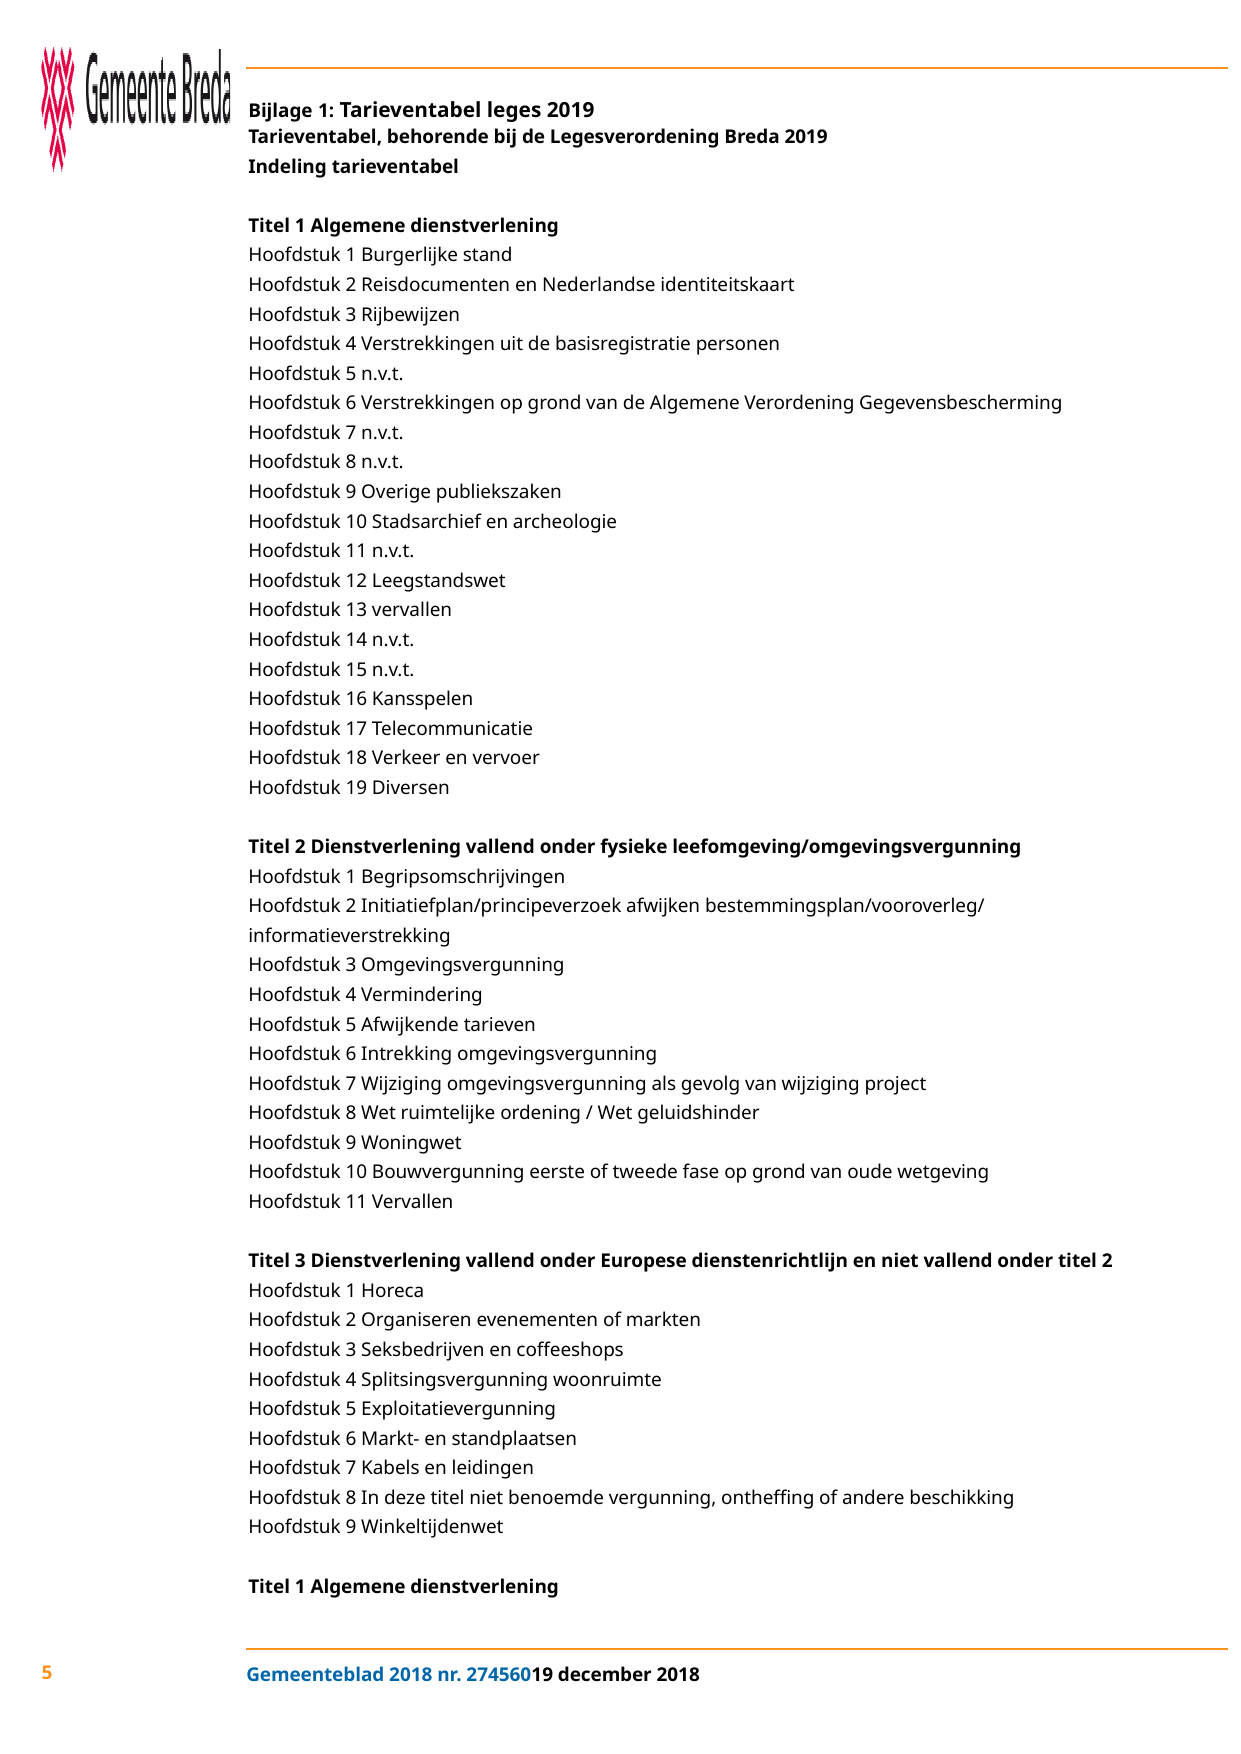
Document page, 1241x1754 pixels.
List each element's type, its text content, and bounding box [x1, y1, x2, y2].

text Hoofdstuk 7 Kabels en leidingen [248, 1454, 1152, 1480]
text Titel 2 Dienstverlening vallend onder fysieke leefomgeving/omgevingsvergunning [248, 833, 1152, 859]
text Hoofdstuk 7 n.v.t. [248, 419, 1152, 445]
text Hoofdstuk 2 Initiatiefplan/principeverzoek afwijken bestemmingsplan/vooroverleg/ informatieverstrekking [248, 892, 1152, 948]
text Hoofdstuk 15 n.v.t. [248, 656, 1152, 682]
text Hoofdstuk 1 Horeca [248, 1277, 1152, 1303]
text Hoofdstuk 5 n.v.t. [248, 360, 1152, 386]
text Hoofdstuk 2 Organiseren evenementen of markten [248, 1307, 1152, 1332]
text Hoofdstuk 11 n.v.t. [248, 537, 1152, 563]
picture [41, 47, 231, 172]
text Hoofdstuk 7 Wijziging omgevingsvergunning als gevolg van wijziging project [248, 1070, 1152, 1096]
text Hoofdstuk 9 Overige publiekszaken [248, 478, 1152, 504]
text Titel 1 Algemene dienstverlening [248, 212, 1152, 238]
text Hoofdstuk 8 n.v.t. [248, 449, 1152, 474]
text Hoofdstuk 2 Reisdocumenten en Nederlandse identiteitskaart [248, 271, 1152, 297]
text Hoofdstuk 6 Intrekking omgevingsvergunning [248, 1040, 1152, 1066]
text Hoofdstuk 13 vervallen [248, 597, 1152, 622]
text Hoofdstuk 6 Verstrekkingen op grond van de Algemene Verordening Gegevensbescherming [248, 389, 1152, 415]
text Titel 3 Dienstverlening vallend onder Europese dienstenrichtlijn en niet vallend onder titel 2 [248, 1247, 1152, 1273]
text Hoofdstuk 16 Kansspelen [248, 685, 1152, 711]
text Titel 1 Algemene dienstverlening [248, 1573, 1152, 1599]
text Hoofdstuk 5 Exploitatievergunning [248, 1395, 1152, 1421]
text Hoofdstuk 4 Verstrekkingen uit de basisregistratie personen [248, 330, 1152, 356]
text Hoofdstuk 6 Markt- en standplaatsen [248, 1425, 1152, 1451]
text Hoofdstuk 17 Telecommunicatie [248, 715, 1152, 741]
text Tarieventabel, behorende bij de Legesverordening Breda 2019 [248, 123, 1152, 149]
text Hoofdstuk 3 Omgevingsvergunning [248, 952, 1152, 977]
text Hoofdstuk 3 Seksbedrijven en coffeeshops [248, 1336, 1152, 1362]
text Hoofdstuk 9 Winkeltijdenwet [248, 1514, 1152, 1539]
text Bijlage 1: Tarieventabel leges 2019 [248, 95, 1152, 123]
text Hoofdstuk 18 Verkeer en vervoer [248, 744, 1152, 770]
text Hoofdstuk 19 Diversen [248, 774, 1152, 800]
text Hoofdstuk 11 Vervallen [248, 1188, 1152, 1214]
text Hoofdstuk 4 Splitsingsvergunning woonruimte [248, 1366, 1152, 1392]
text Hoofdstuk 1 Burgerlijke stand [248, 242, 1152, 267]
text Hoofdstuk 12 Leegstandswet [248, 567, 1152, 593]
text Hoofdstuk 10 Stadsarchief en archeologie [248, 508, 1152, 534]
text Hoofdstuk 5 Afwijkende tarieven [248, 1011, 1152, 1037]
text Hoofdstuk 8 Wet ruimtelijke ordening / Wet geluidshinder [248, 1099, 1152, 1125]
text Indeling tarieventabel [248, 153, 1152, 179]
text Hoofdstuk 9 Woningwet [248, 1129, 1152, 1155]
text Hoofdstuk 1 Begripsomschrijvingen [248, 863, 1152, 889]
text Hoofdstuk 8 In deze titel niet benoemde vergunning, ontheffing of andere beschikking [248, 1484, 1152, 1510]
text Hoofdstuk 4 Vermindering [248, 981, 1152, 1007]
text Hoofdstuk 10 Bouwvergunning eerste of tweede fase op grond van oude wetgeving [248, 1159, 1152, 1184]
text Hoofdstuk 14 n.v.t. [248, 626, 1152, 652]
text Hoofdstuk 3 Rijbewijzen [248, 301, 1152, 327]
